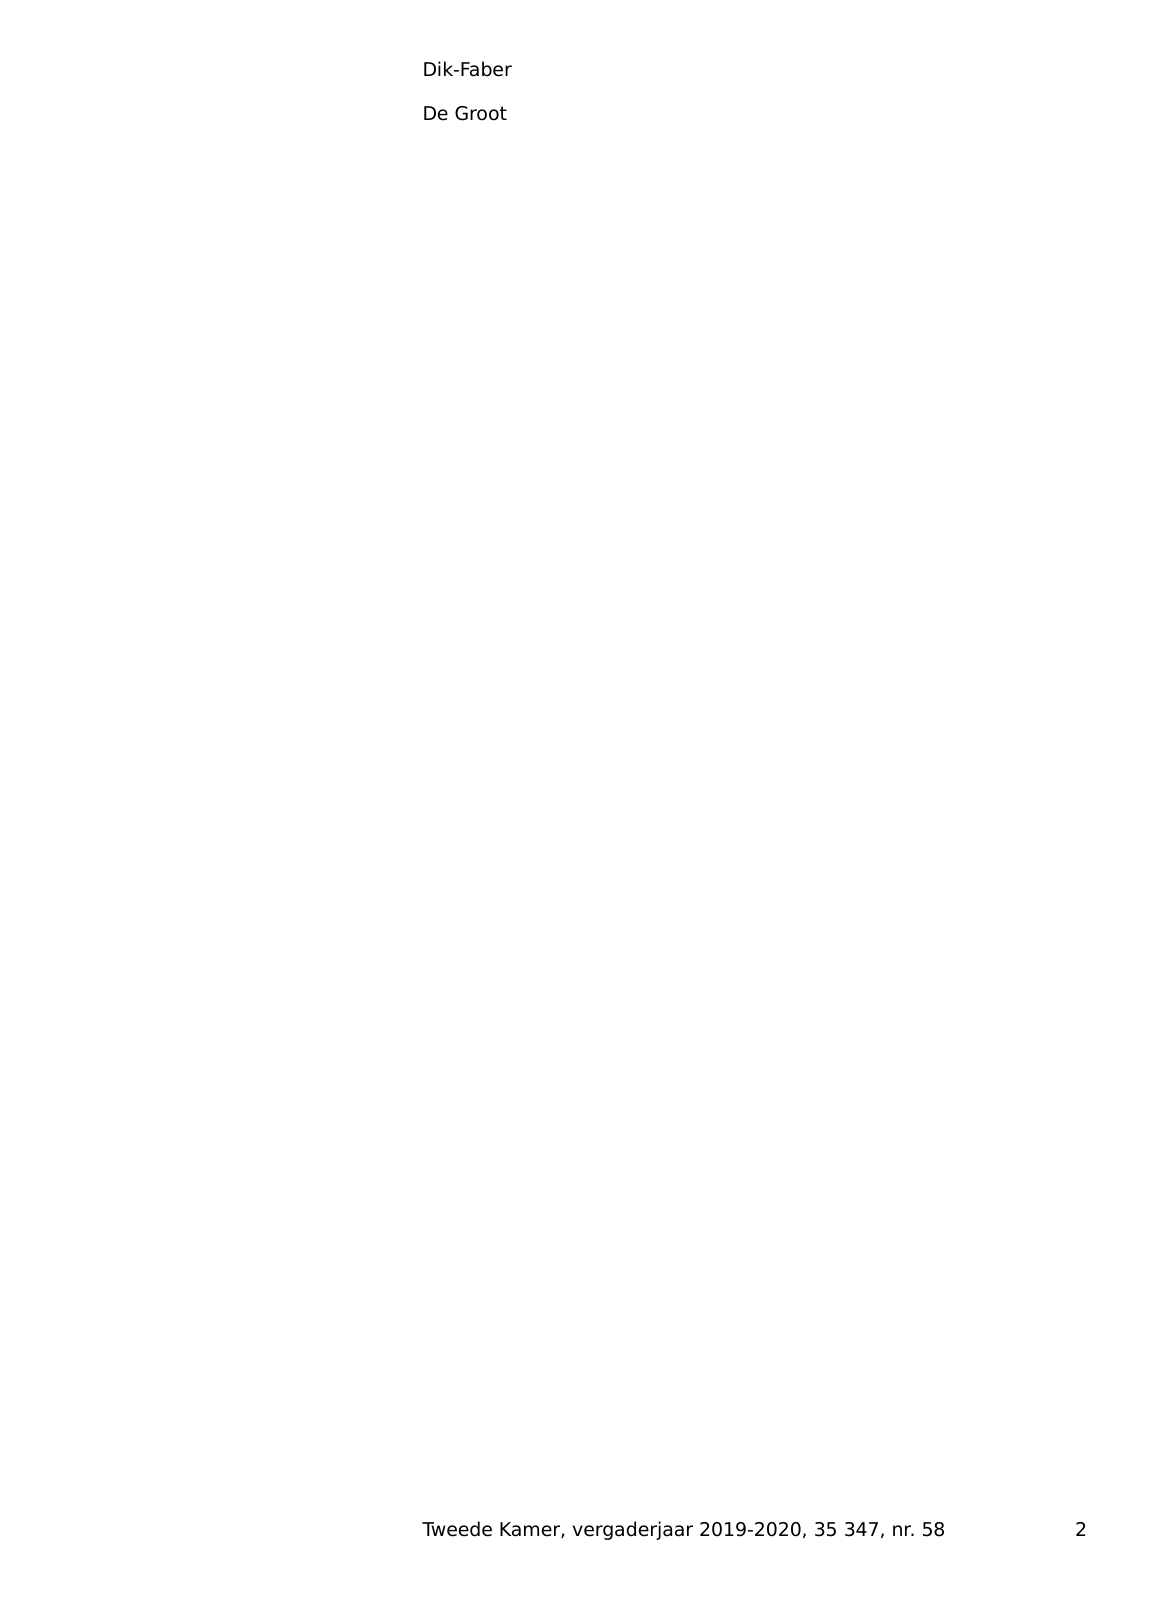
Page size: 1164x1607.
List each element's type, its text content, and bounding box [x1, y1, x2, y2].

text Dik-Faber De Groot [422, 59, 1087, 125]
